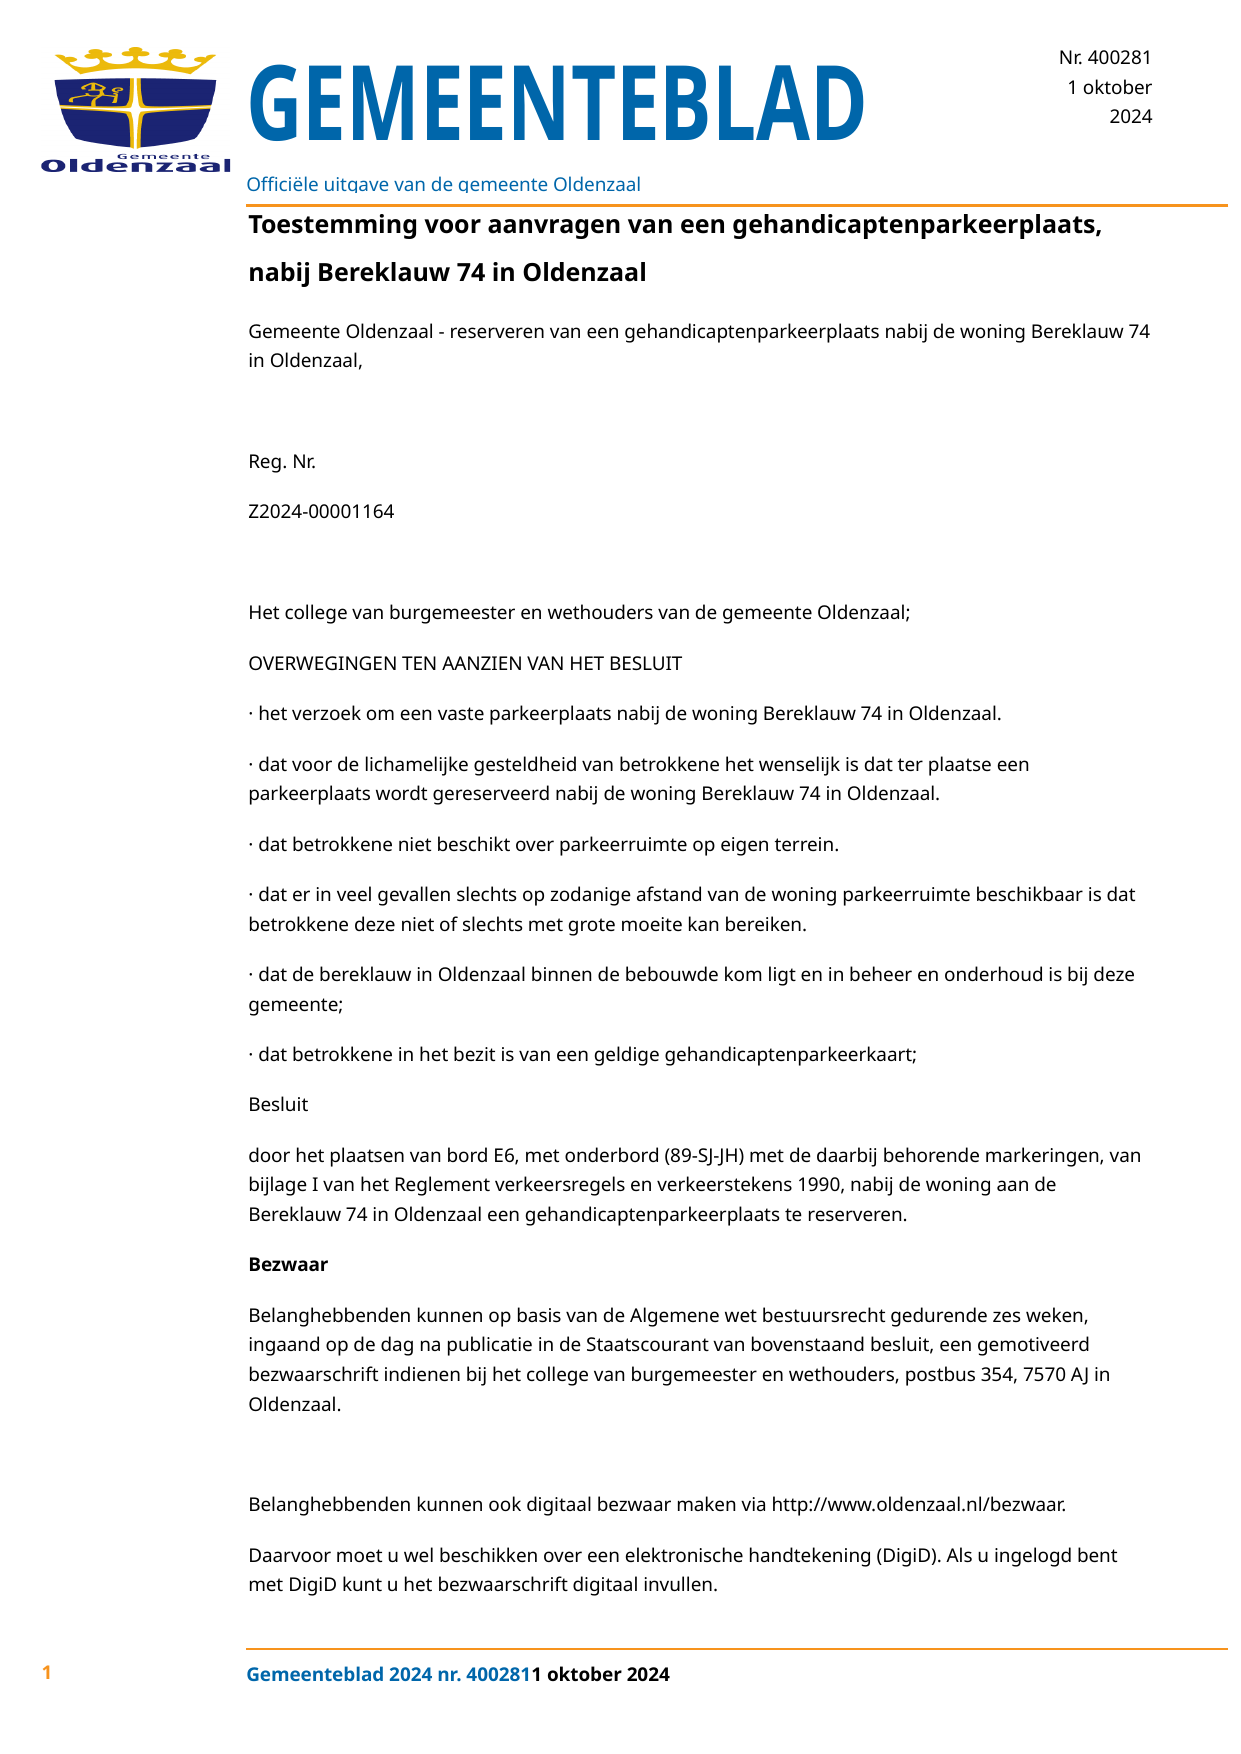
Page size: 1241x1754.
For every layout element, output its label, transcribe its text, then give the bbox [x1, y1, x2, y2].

text Het college van burgemeester en wethouders van de gemeente Oldenzaal; [248, 599, 1152, 625]
text Daarvoor moet u wel beschikken over een elektronische handtekening (DigiD). Als u ingelogd bent met DigiD kunt u het bezwaarschrift digitaal invullen. [248, 1542, 1152, 1597]
text Bezwaar [248, 1252, 1152, 1277]
text · dat betrokkene in het bezit is van een geldige gehandicaptenparkeerkaart; [248, 1041, 1152, 1067]
picture [41, 47, 231, 172]
text Reg. Nr. [248, 448, 1152, 474]
text · dat voor de lichamelijke gesteldheid van betrokkene het wenselijk is dat ter plaatse een parkeerplaats wordt gereserveerd nabij de woning Bereklauw 74 in Oldenzaal. [248, 751, 1152, 806]
text · dat betrokkene niet beschikt over parkeerruimte op eigen terrein. [248, 831, 1152, 857]
text door het plaatsen van bord E6, met onderbord (89-SJ-JH) met de daarbij behorende markeringen, van bijlage I van het Reglement verkeersregels en verkeerstekens 1990, nabij de woning aan de Bereklauw 74 in Oldenzaal een gehandicaptenparkeerplaats te reserveren. [248, 1142, 1152, 1227]
text · dat de bereklauw in Oldenzaal binnen de bebouwde kom ligt en in beheer en onderhoud is bij deze gemeente; [248, 961, 1152, 1017]
text OVERWEGINGEN TEN AANZIEN VAN HET BESLUIT [248, 650, 1152, 676]
text Toestemming voor aanvragen van een gehandicaptenparkeerplaats, nabij Bereklauw 74 in Oldenzaal [248, 207, 1152, 288]
text Belanghebbenden kunnen op basis van de Algemene wet bestuursrecht gedurende zes weken, ingaand op de dag na publicatie in de Staatscourant van bovenstaand besluit, een gemotiveerd bezwaarschrift indienen bij het college van burgemeester en wethouders, postbus 354, 7570 AJ in Oldenzaal. [248, 1302, 1152, 1417]
text Besluit [248, 1092, 1152, 1117]
text Z2024-00001164 [248, 499, 1152, 524]
text · dat er in veel gevallen slechts op zodanige afstand van de woning parkeerruimte beschikbaar is dat betrokkene deze niet of slechts met grote moeite kan bereiken. [248, 881, 1152, 937]
text Belanghebbenden kunnen ook digitaal bezwaar maken via http://www.oldenzaal.nl/bezwaar. [248, 1492, 1152, 1517]
text Gemeente Oldenzaal - reserveren van een gehandicaptenparkeerplaats nabij de woning Bereklauw 74 in Oldenzaal, [248, 318, 1152, 373]
text · het verzoek om een vaste parkeerplaats nabij de woning Bereklauw 74 in Oldenzaal. [248, 700, 1152, 726]
